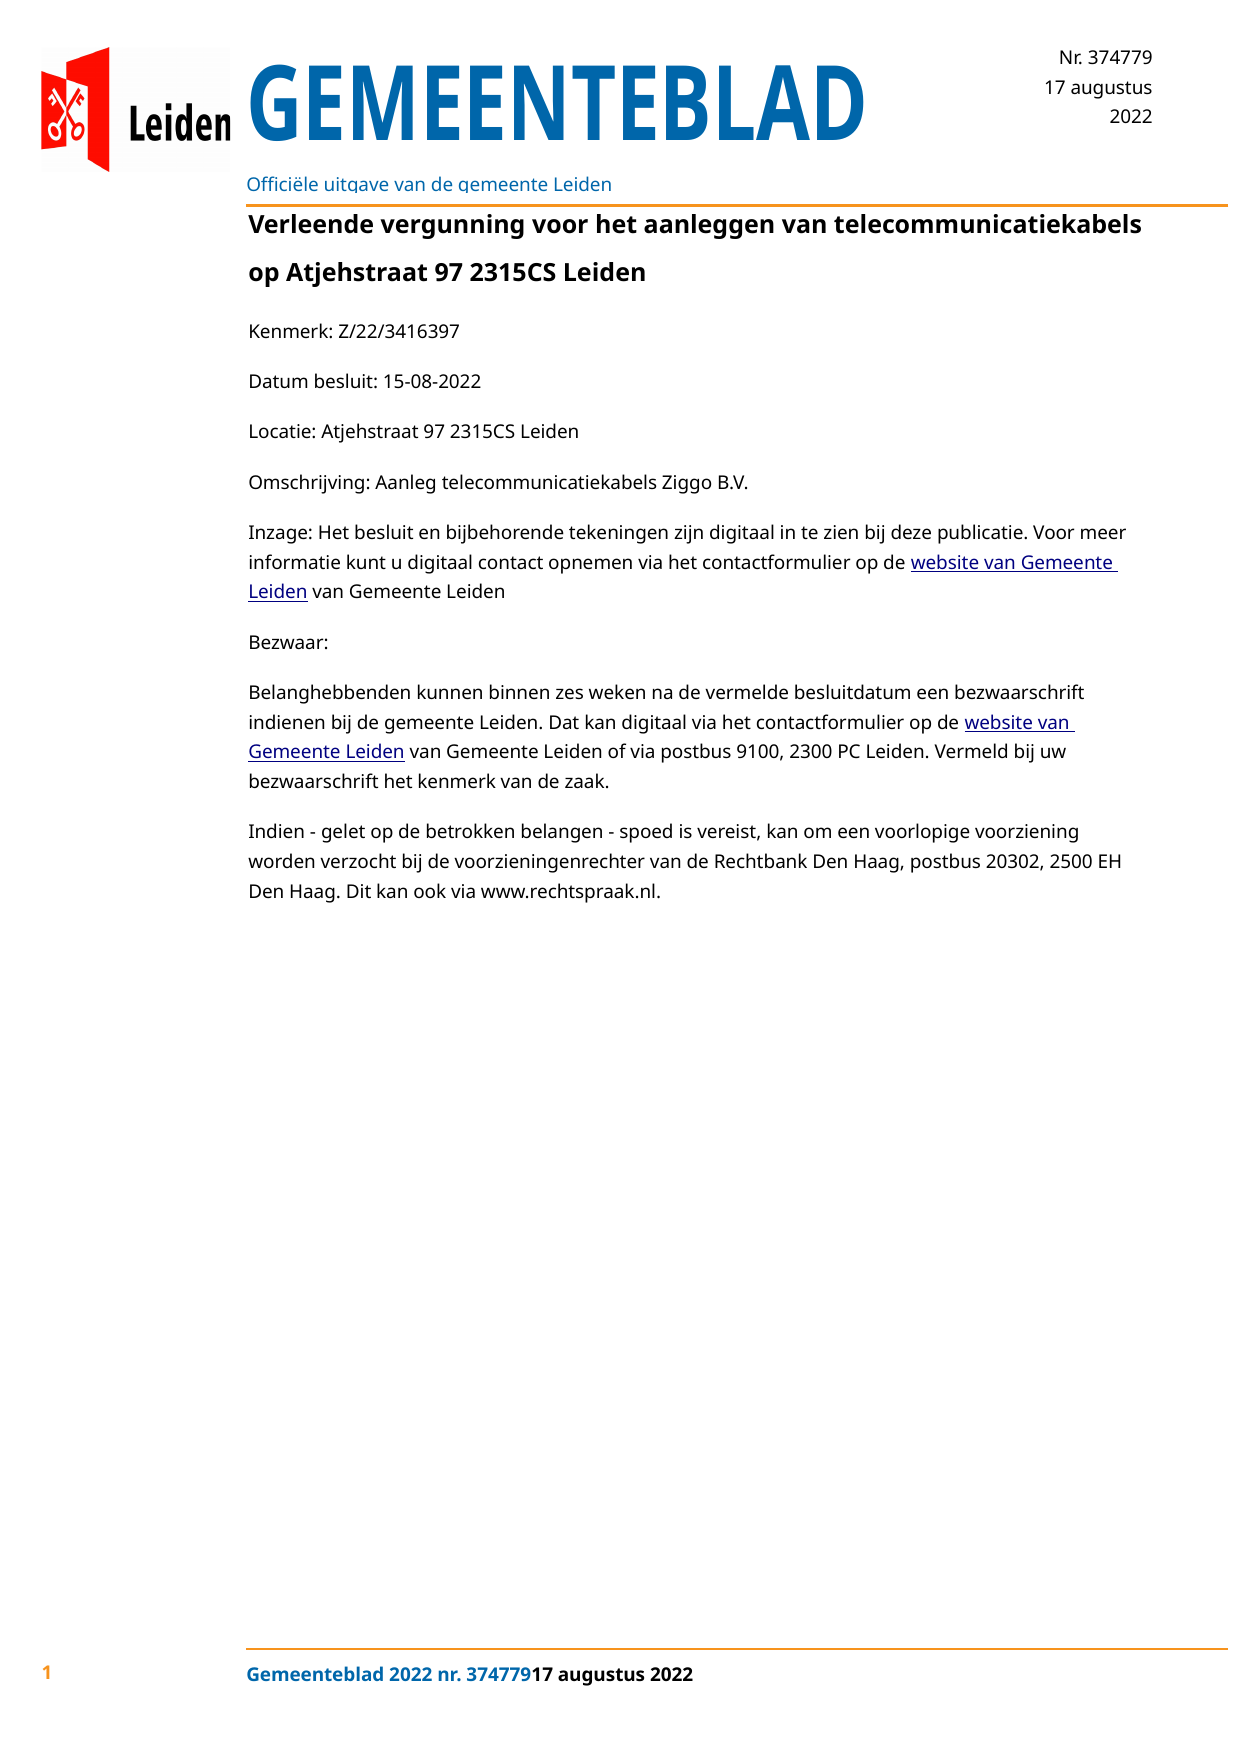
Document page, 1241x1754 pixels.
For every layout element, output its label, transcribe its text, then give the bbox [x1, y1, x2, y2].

text Belanghebbenden kunnen binnen zes weken na de vermelde besluitdatum een bezwaarschrift indienen bij de gemeente Leiden. Dat kan digitaal via het contactformulier op de website van Gemeente Leiden van Gemeente Leiden of via postbus 9100, 2300 PC Leiden. Vermeld bij uw bezwaarschrift het kenmerk van de zaak. [248, 679, 1152, 794]
text Locatie: Atjehstraat 97 2315CS Leiden [248, 419, 1152, 444]
text Bezwaar: [248, 629, 1152, 655]
text Kenmerk: Z/22/3416397 [248, 318, 1152, 344]
text Inzage: Het besluit en bijbehorende tekeningen zijn digitaal in te zien bij deze publicatie. Voor meer informatie kunt u digitaal contact opnemen via het contactformulier op de website van Gemeente Leiden van Gemeente Leiden [248, 519, 1152, 604]
text Omschrijving: Aanleg telecommunicatiekabels Ziggo B.V. [248, 469, 1152, 495]
text Verleende vergunning voor het aanleggen van telecommunicatiekabels op Atjehstraat 97 2315CS Leiden [248, 207, 1152, 288]
picture [41, 47, 231, 172]
text Datum besluit: 15-08-2022 [248, 368, 1152, 394]
text Indien - gelet op de betrokken belangen - spoed is vereist, kan om een voorlopige voorziening worden verzocht bij de voorzieningenrechter van de Rechtbank Den Haag, postbus 20302, 2500 EH Den Haag. Dit kan ook via www.rechtspraak.nl. [248, 819, 1152, 904]
